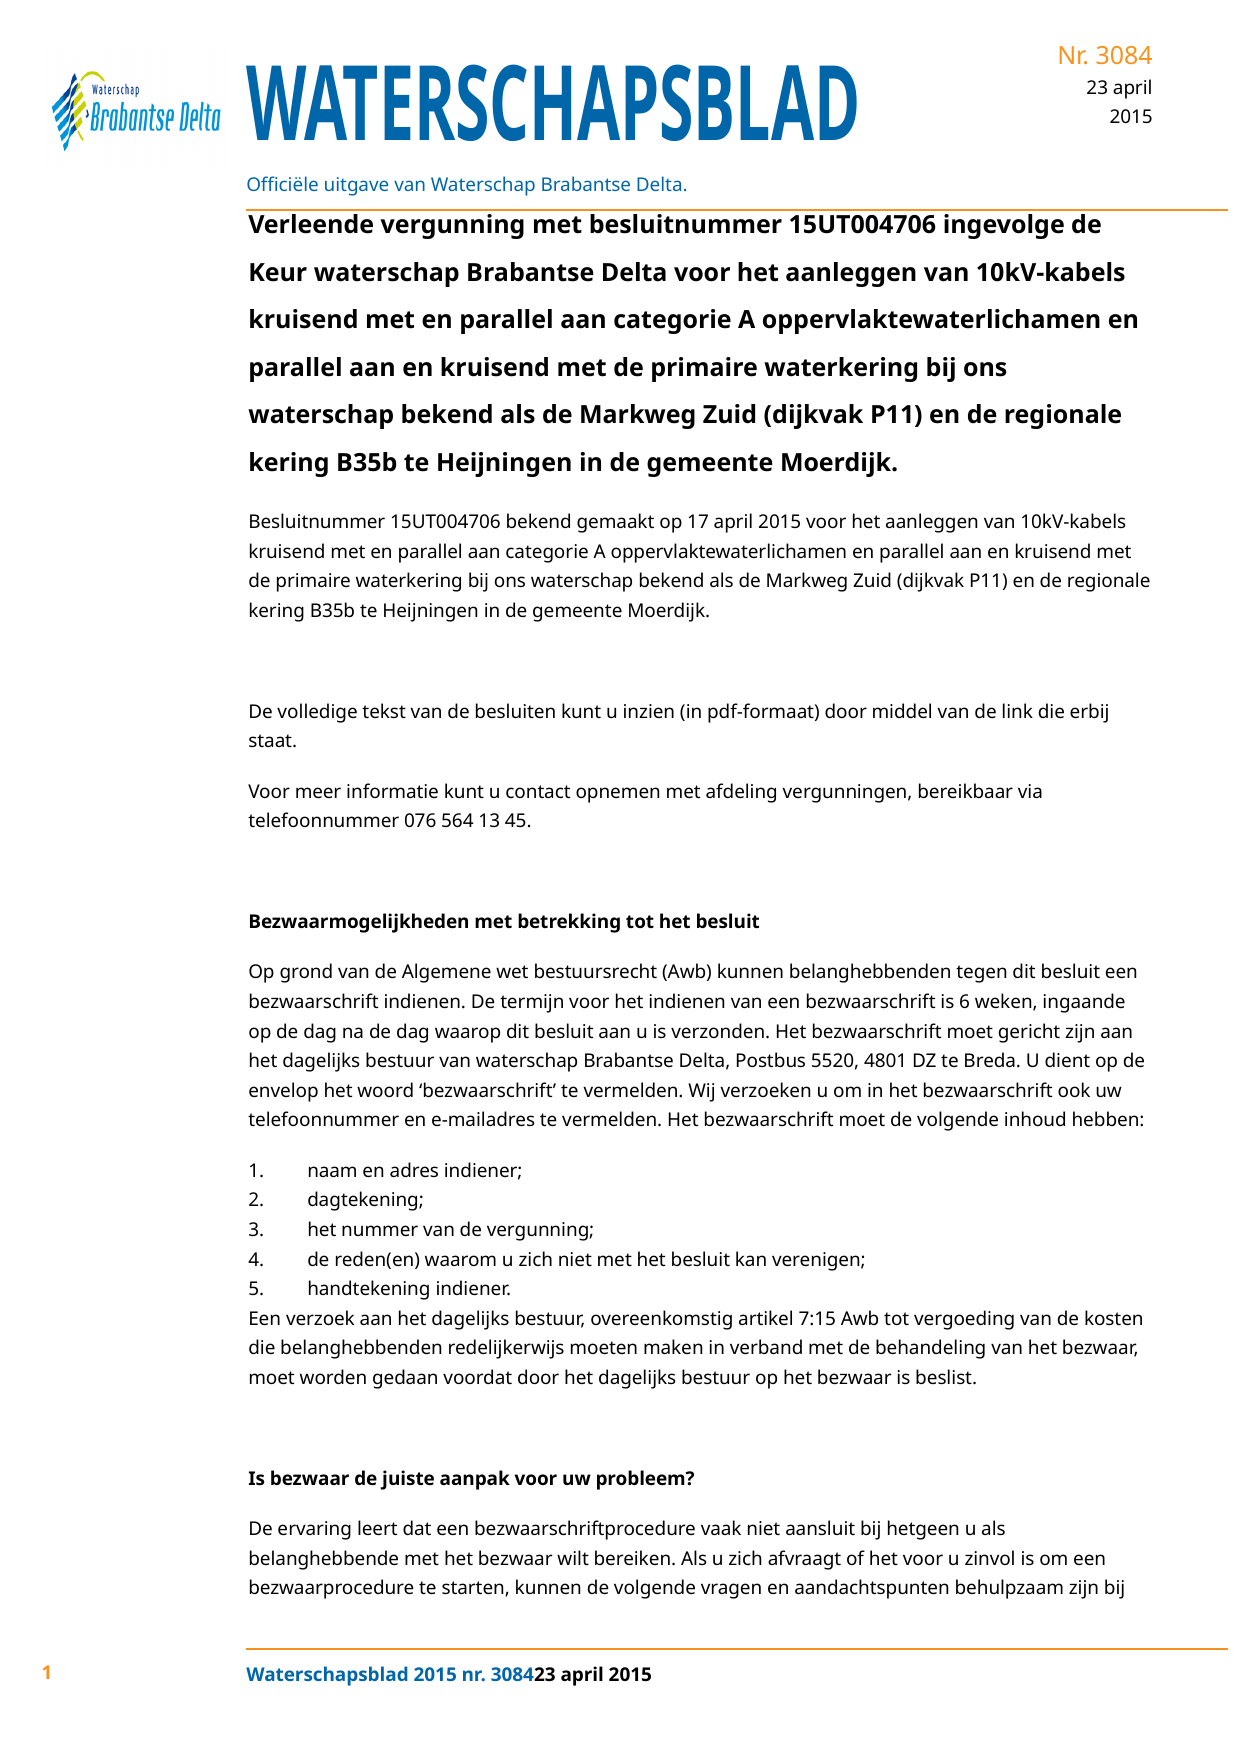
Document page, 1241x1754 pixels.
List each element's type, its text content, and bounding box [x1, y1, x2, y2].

text Besluitnummer 15UT004706 bekend gemaakt op 17 april 2015 voor het aanleggen van 10kV-kabels kruisend met en parallel aan categorie A oppervlaktewaterlichamen en parallel aan en kruisend met de primaire waterkering bij ons waterschap bekend als de Markweg Zuid (dijkvak P11) en de regionale kering B35b te Heijningen in de gemeente Moerdijk. [248, 508, 1152, 623]
picture [41, 47, 231, 172]
list de reden(en) waarom u zich niet met het besluit kan verenigen; [248, 1246, 1152, 1272]
list handtekening indiener. [248, 1275, 1152, 1301]
list het nummer van de vergunning; [248, 1216, 1152, 1242]
text De ervaring leert dat een bezwaarschriftprocedure vaak niet aansluit bij hetgeen u als belanghebbende met het bezwaar wilt bereiken. Als u zich afvraagt of het voor u zinvol is om een bezwaarprocedure te starten, kunnen de volgende vragen en aandachtspunten behulpzaam zijn bij [248, 1515, 1152, 1600]
text Een verzoek aan het dagelijks bestuur, overeenkomstig artikel 7:15 Awb tot vergoeding van de kosten die belanghebbenden redelijkerwijs moeten maken in verband met de behandeling van het bezwaar, moet worden gedaan voordat door het dagelijks bestuur op het bezwaar is beslist. [248, 1305, 1152, 1390]
list naam en adres indiener; [248, 1157, 1152, 1183]
text Verleende vergunning met besluitnummer 15UT004706 ingevolge de Keur waterschap Brabantse Delta voor het aanleggen van 10kV-kabels kruisend met en parallel aan categorie A oppervlaktewaterlichamen en parallel aan en kruisend met de primaire waterkering bij ons waterschap bekend als de Markweg Zuid (dijkvak P11) en de regionale kering B35b te Heijningen in de gemeente Moerdijk. [248, 211, 1152, 479]
text De volledige tekst van de besluiten kunt u inzien (in pdf-formaat) door middel van de link die erbij staat. [248, 698, 1152, 753]
text Op grond van de Algemene wet bestuursrecht (Awb) kunnen belanghebbenden tegen dit besluit een bezwaarschrift indienen. De termijn voor het indienen van een bezwaarschrift is 6 weken, ingaande op de dag na de dag waarop dit besluit aan u is verzonden. Het bezwaarschrift moet gericht zijn aan het dagelijks bestuur van waterschap Brabantse Delta, Postbus 5520, 4801 DZ te Breda. U dient op de envelop het woord ‘bezwaarschrift’ te vermelden. Wij verzoeken u om in het bezwaarschrift ook uw telefoonnummer en e‑mailadres te vermelden. Het bezwaarschrift moet de volgende inhoud hebben: [248, 959, 1152, 1132]
list dagtekening; [248, 1187, 1152, 1212]
text Is bezwaar de juiste aanpak voor uw probleem? [248, 1465, 1152, 1491]
text Bezwaarmogelijkheden met betrekking tot het besluit [248, 908, 1152, 934]
text Voor meer informatie kunt u contact opnemen met afdeling vergunningen, bereikbaar via telefoonnummer 076 564 13 45. [248, 778, 1152, 833]
